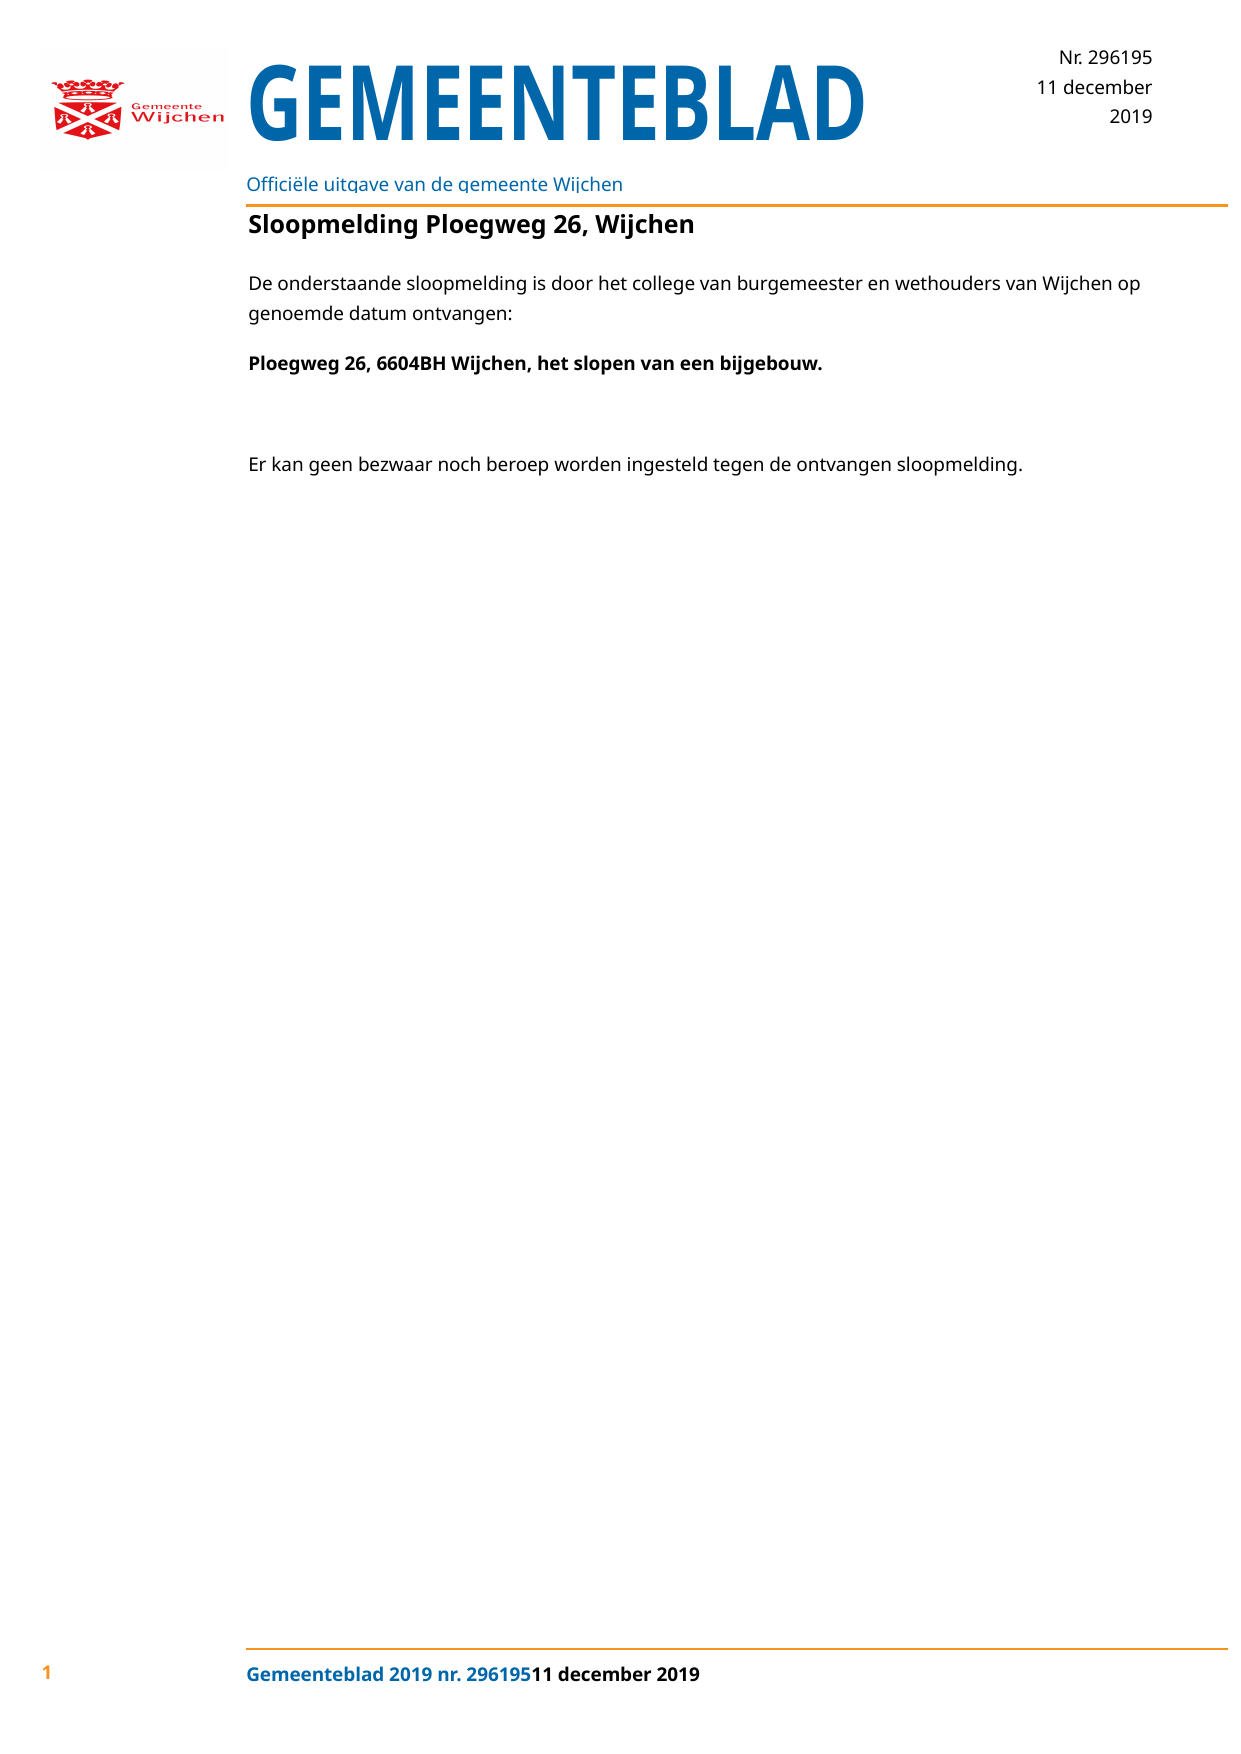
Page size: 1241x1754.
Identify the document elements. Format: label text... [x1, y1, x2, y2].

text Ploegweg 26, 6604BH Wijchen, het slopen van een bijgebouw. [248, 350, 1152, 376]
text De onderstaande sloopmelding is door het college van burgemeester en wethouders van Wijchen op genoemde datum ontvangen: [248, 270, 1152, 326]
picture [41, 47, 231, 172]
text Er kan geen bezwaar noch beroep worden ingesteld tegen de ontvangen sloopmelding. [248, 451, 1152, 477]
text Sloopmelding Ploegweg 26, Wijchen [248, 207, 1152, 241]
